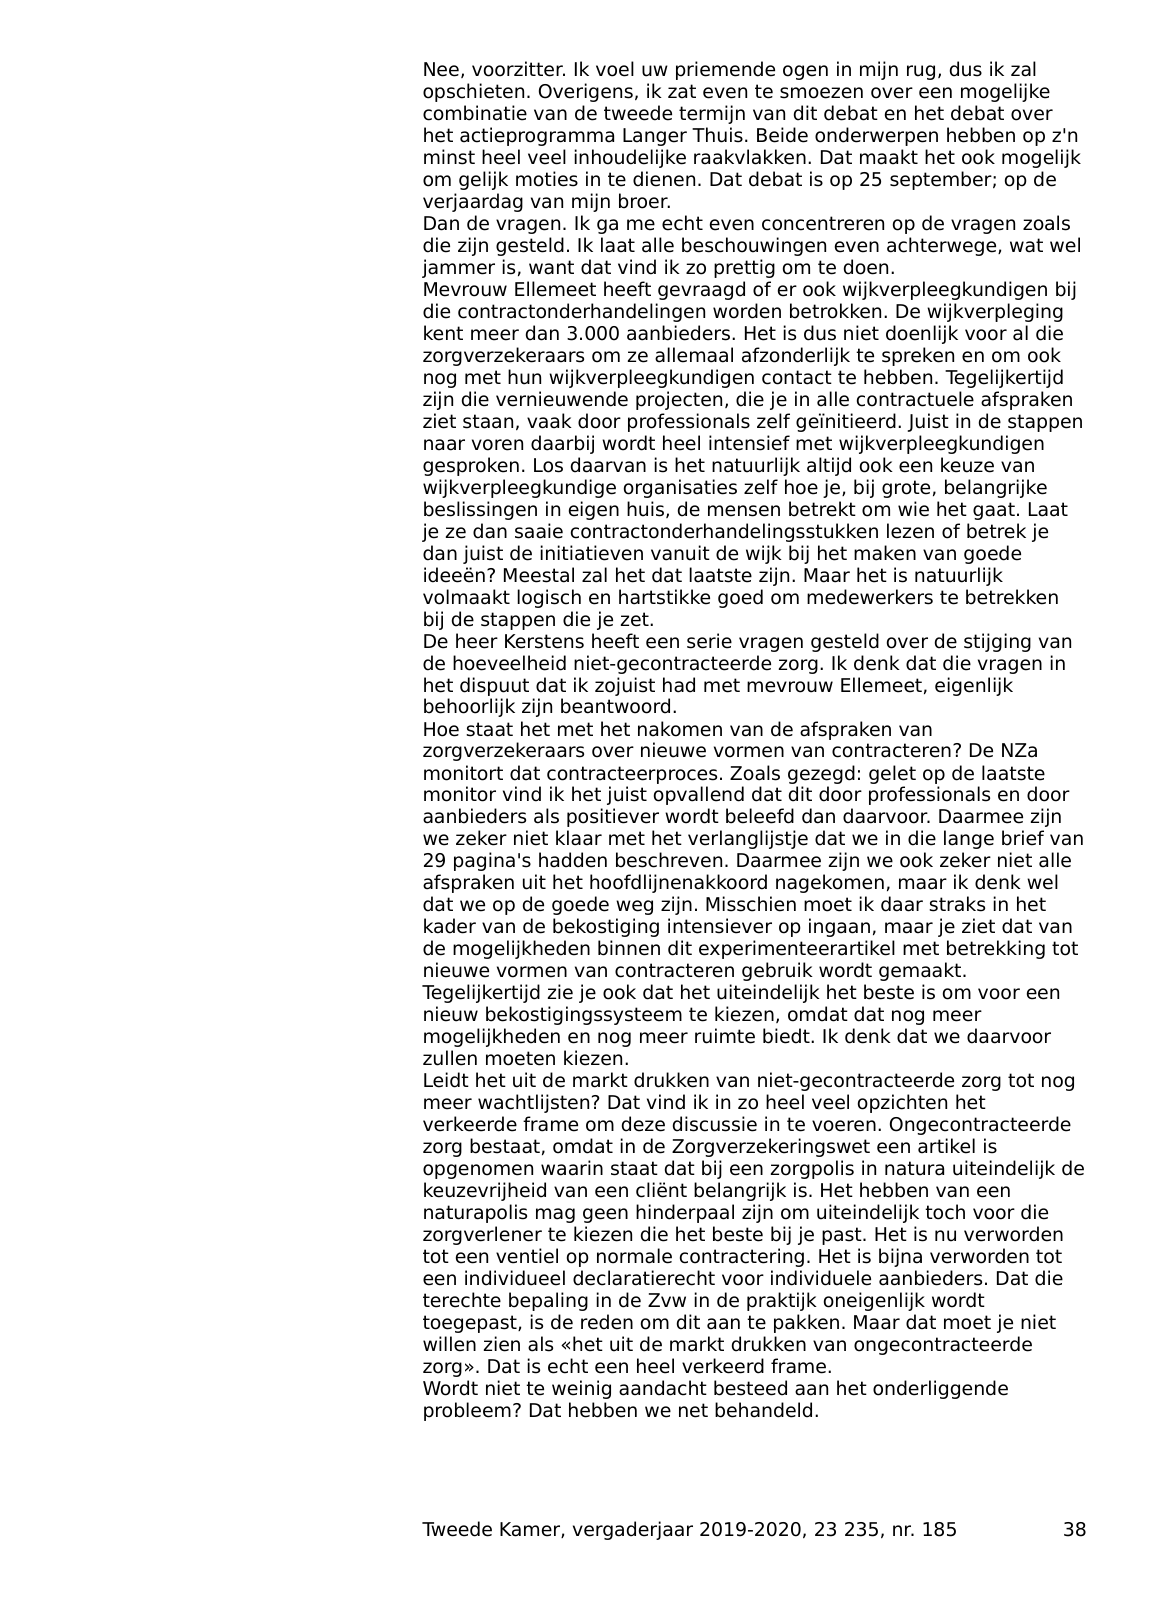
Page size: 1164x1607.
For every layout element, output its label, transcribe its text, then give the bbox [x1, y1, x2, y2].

text Dan de vragen. Ik ga me echt even concentreren op de vragen zoals die zijn gesteld. Ik laat alle beschouwingen even achterwege, wat wel jammer is, want dat vind ik zo prettig om te doen. [422, 213, 1087, 279]
text Hoe staat het met het nakomen van de afspraken van zorgverzekeraars over nieuwe vormen van contracteren? De NZa monitort dat contracteerproces. Zoals gezegd: gelet op de laatste monitor vind ik het juist opvallend dat dit door professionals en door aanbieders als positiever wordt beleefd dan daarvoor. Daarmee zijn we zeker niet klaar met het verlanglijstje dat we in die lange brief van 29 pagina's hadden beschreven. Daarmee zijn we ook zeker niet alle afspraken uit het hoofdlijnenakkoord nagekomen, maar ik denk wel dat we op de goede weg zijn. Misschien moet ik daar straks in het kader van de bekostiging intensiever op ingaan, maar je ziet dat van de mogelijkheden binnen dit experimenteerartikel met betrekking tot nieuwe vormen van contracteren gebruik wordt gemaakt. Tegelijkertijd zie je ook dat het uiteindelijk het beste is om voor een nieuw bekostigingssysteem te kiezen, omdat dat nog meer mogelijkheden en nog meer ruimte biedt. Ik denk dat we daarvoor zullen moeten kiezen. [422, 718, 1087, 1070]
text Wordt niet te weinig aandacht besteed aan het onderliggende probleem? Dat hebben we net behandeld. [422, 1378, 1087, 1422]
text De heer Kerstens heeft een serie vragen gesteld over de stijging van de hoeveelheid niet-gecontracteerde zorg. Ik denk dat die vragen in het dispuut dat ik zojuist had met mevrouw Ellemeet, eigenlijk behoorlijk zijn beantwoord. [422, 631, 1087, 718]
text Nee, voorzitter. Ik voel uw priemende ogen in mijn rug, dus ik zal opschieten. Overigens, ik zat even te smoezen over een mogelijke combinatie van de tweede termijn van dit debat en het debat over het actieprogramma Langer Thuis. Beide onderwerpen hebben op z'n minst heel veel inhoudelijke raakvlakken. Dat maakt het ook mogelijk om gelijk moties in te dienen. Dat debat is op 25 september; op de verjaardag van mijn broer. [422, 59, 1087, 213]
text Mevrouw Ellemeet heeft gevraagd of er ook wijkverpleegkundigen bij die contractonderhandelingen worden betrokken. De wijkverpleging kent meer dan 3.000 aanbieders. Het is dus niet doenlijk voor al die zorgverzekeraars om ze allemaal afzonderlijk te spreken en om ook nog met hun wijkverpleegkundigen contact te hebben. Tegelijkertijd zijn die vernieuwende projecten, die je in alle contractuele afspraken ziet staan, vaak door professionals zelf geïnitieerd. Juist in de stappen naar voren daarbij wordt heel intensief met wijkverpleegkundigen gesproken. Los daarvan is het natuurlijk altijd ook een keuze van wijkverpleegkundige organisaties zelf hoe je, bij grote, belangrijke beslissingen in eigen huis, de mensen betrekt om wie het gaat. Laat je ze dan saaie contractonderhandelingsstukken lezen of betrek je dan juist de initiatieven vanuit de wijk bij het maken van goede ideeën? Meestal zal het dat laatste zijn. Maar het is natuurlijk volmaakt logisch en hartstikke goed om medewerkers te betrekken bij de stappen die je zet. [422, 279, 1087, 631]
text Leidt het uit de markt drukken van niet-gecontracteerde zorg tot nog meer wachtlijsten? Dat vind ik in zo heel veel opzichten het verkeerde frame om deze discussie in te voeren. Ongecontracteerde zorg bestaat, omdat in de Zorgverzekeringswet een artikel is opgenomen waarin staat dat bij een zorgpolis in natura uiteindelijk de keuzevrijheid van een cliënt belangrijk is. Het hebben van een naturapolis mag geen hinderpaal zijn om uiteindelijk toch voor die zorgverlener te kiezen die het beste bij je past. Het is nu verworden tot een ventiel op normale contractering. Het is bijna verworden tot een individueel declaratierecht voor individuele aanbieders. Dat die terechte bepaling in de Zvw in de praktijk oneigenlijk wordt toegepast, is de reden om dit aan te pakken. Maar dat moet je niet willen zien als «het uit de markt drukken van ongecontracteerde zorg». Dat is echt een heel verkeerd frame. [422, 1070, 1087, 1378]
